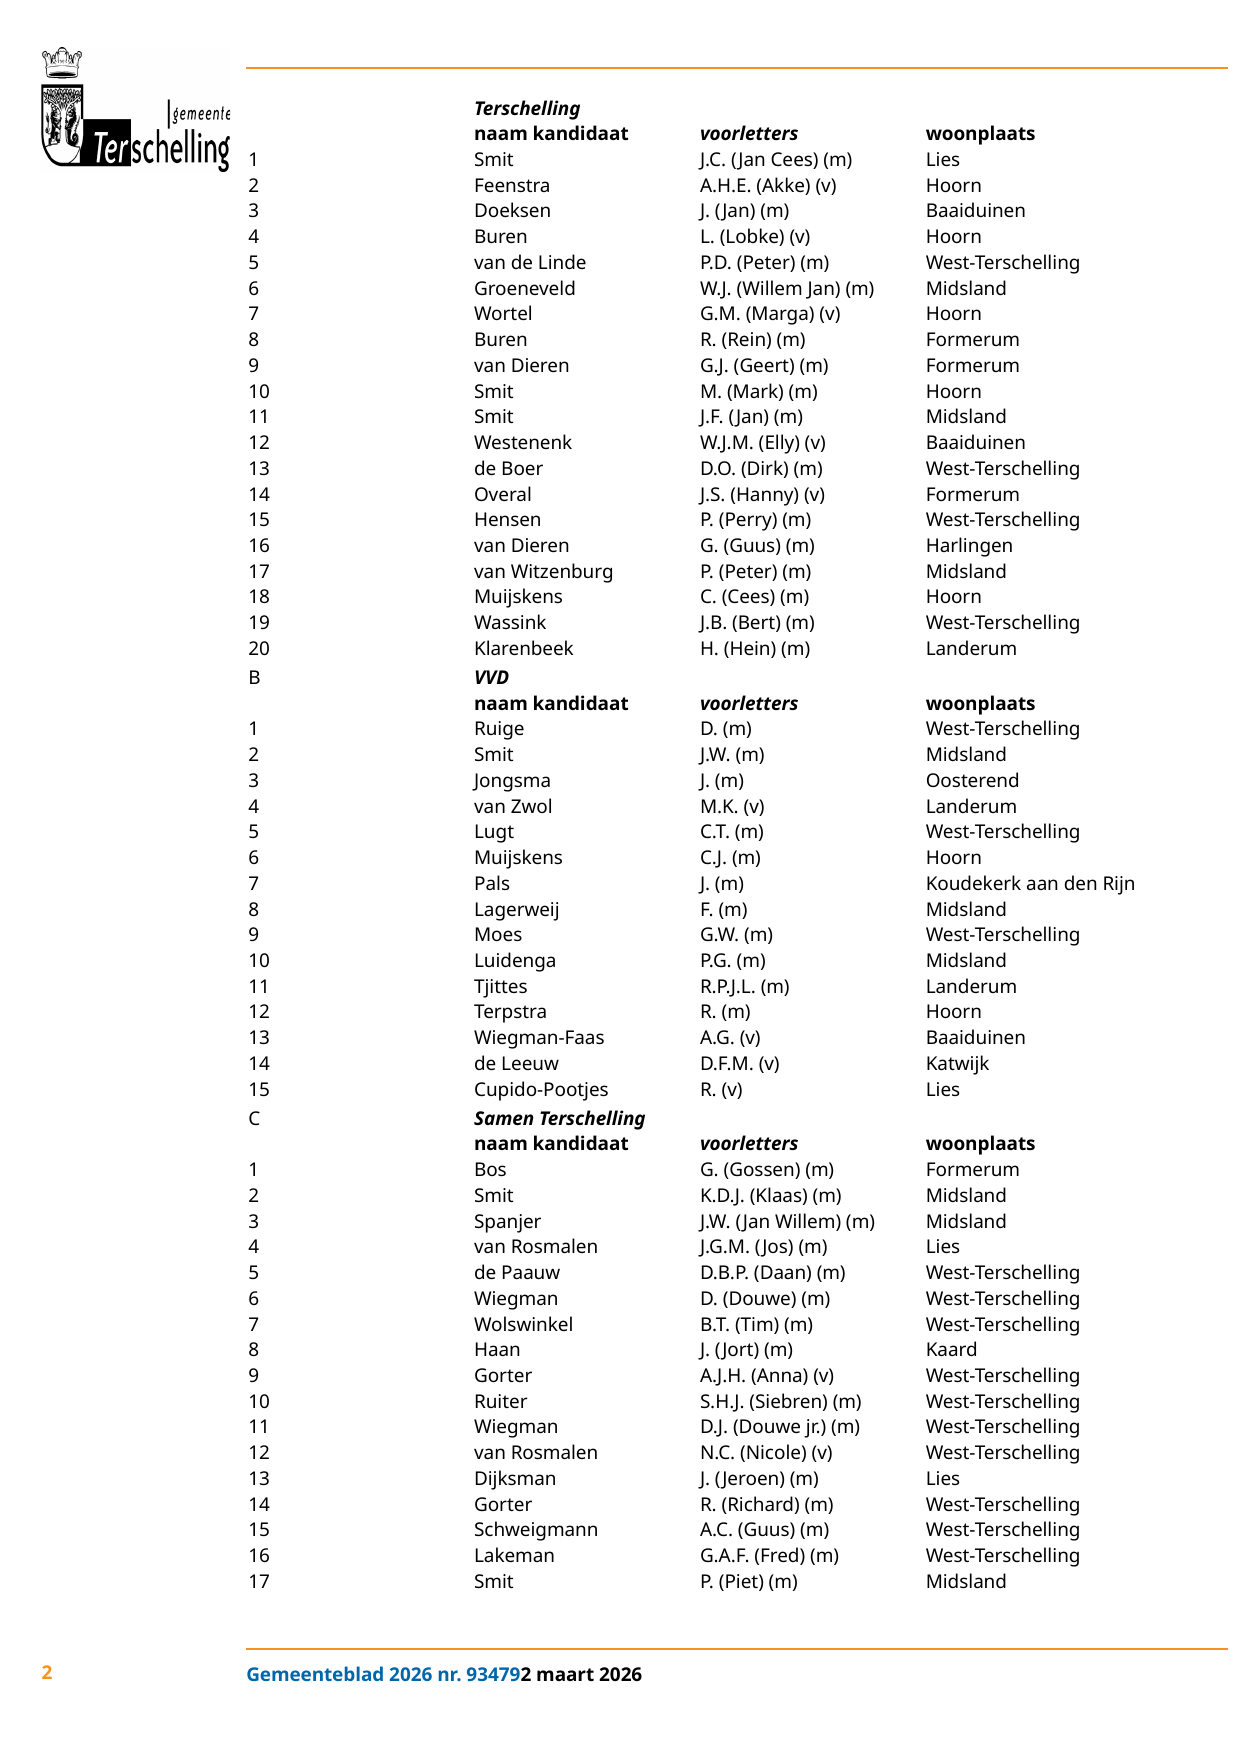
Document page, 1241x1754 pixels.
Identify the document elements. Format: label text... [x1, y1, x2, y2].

table_cell West-Terschelling [926, 1439, 1152, 1465]
table_cell 17 [248, 1568, 474, 1594]
table_cell 11 [248, 973, 474, 999]
table_cell 10 [248, 947, 474, 973]
table_cell Hensen [474, 506, 700, 532]
table_cell Landerum [926, 973, 1152, 999]
table_cell P. (Perry) (m) [700, 506, 926, 532]
table_cell P.D. (Peter) (m) [700, 249, 926, 275]
table_cell 14 [248, 1050, 474, 1076]
table_cell Smit [474, 146, 700, 172]
table_cell R.P.J.L. (m) [700, 973, 926, 999]
table_cell 6 [248, 275, 474, 301]
table_cell West-Terschelling [926, 819, 1152, 844]
table_cell S.H.J. (Siebren) (m) [700, 1388, 926, 1414]
table_header [700, 95, 926, 121]
table_cell Hoorn [926, 844, 1152, 870]
table_cell A.J.H. (Anna) (v) [700, 1362, 926, 1388]
table_cell Hoorn [926, 999, 1152, 1024]
table_cell D.B.P. (Daan) (m) [700, 1259, 926, 1285]
table_cell West-Terschelling [926, 455, 1152, 481]
table_cell 16 [248, 532, 474, 558]
table_cell Westenenk [474, 429, 700, 455]
table_cell West-Terschelling [926, 1491, 1152, 1517]
table_cell 3 [248, 767, 474, 793]
table_cell W.J. (Willem Jan) (m) [700, 275, 926, 301]
table_cell Harlingen [926, 532, 1152, 558]
table_cell 15 [248, 1517, 474, 1542]
table_cell J.C. (Jan Cees) (m) [700, 146, 926, 172]
table_cell Spanjer [474, 1208, 700, 1233]
table_cell Smit [474, 404, 700, 429]
table_cell Doeksen [474, 198, 700, 223]
table_cell J. (Jort) (m) [700, 1336, 926, 1362]
table_cell Haan [474, 1336, 700, 1362]
table_header C [248, 1105, 474, 1131]
table_cell C.J. (m) [700, 844, 926, 870]
table_cell Gorter [474, 1362, 700, 1388]
table_header [926, 1105, 1152, 1131]
table_cell Midsland [926, 947, 1152, 973]
table_cell van Dieren [474, 352, 700, 378]
table_cell 9 [248, 352, 474, 378]
table_cell Midsland [926, 404, 1152, 429]
table_cell Muijskens [474, 584, 700, 609]
table_cell W.J.M. (Elly) (v) [700, 429, 926, 455]
table_cell woonplaats [926, 1131, 1152, 1156]
table_cell West-Terschelling [926, 609, 1152, 635]
table_cell Cupido-Pootjes [474, 1076, 700, 1102]
table_cell Schweigmann [474, 1517, 700, 1542]
table_cell N.C. (Nicole) (v) [700, 1439, 926, 1465]
table_cell 5 [248, 1259, 474, 1285]
table_cell Terpstra [474, 999, 700, 1024]
table_cell P. (Peter) (m) [700, 558, 926, 584]
table_cell 20 [248, 635, 474, 661]
table_cell 19 [248, 609, 474, 635]
table_cell 11 [248, 404, 474, 429]
table_cell Smit [474, 1568, 700, 1594]
table_cell Baaiduinen [926, 198, 1152, 223]
table_cell G.W. (m) [700, 921, 926, 947]
table_cell 13 [248, 1024, 474, 1050]
table_cell Smit [474, 1182, 700, 1208]
table_cell 6 [248, 844, 474, 870]
table_cell 1 [248, 146, 474, 172]
table_cell P. (Piet) (m) [700, 1568, 926, 1594]
table_cell A.G. (v) [700, 1024, 926, 1050]
table_cell 1 [248, 716, 474, 741]
table_cell West-Terschelling [926, 716, 1152, 741]
table_header [700, 1105, 926, 1131]
table_cell Klarenbeek [474, 635, 700, 661]
table_header [700, 664, 926, 690]
table_cell West-Terschelling [926, 1285, 1152, 1311]
table_cell 12 [248, 429, 474, 455]
table_cell 2 [248, 172, 474, 198]
table_cell J. (Jan) (m) [700, 198, 926, 223]
table_cell 18 [248, 584, 474, 609]
table_cell J.F. (Jan) (m) [700, 404, 926, 429]
table_cell 3 [248, 198, 474, 223]
table_cell P.G. (m) [700, 947, 926, 973]
table_cell F. (m) [700, 896, 926, 921]
table_cell J. (Jeroen) (m) [700, 1465, 926, 1491]
table_cell van Rosmalen [474, 1234, 700, 1259]
table_cell Moes [474, 921, 700, 947]
table_cell West-Terschelling [926, 921, 1152, 947]
table_cell G. (Gossen) (m) [700, 1156, 926, 1182]
table_cell Baaiduinen [926, 429, 1152, 455]
table_cell D.J. (Douwe jr.) (m) [700, 1414, 926, 1439]
table_cell Midsland [926, 741, 1152, 767]
table_cell D.F.M. (v) [700, 1050, 926, 1076]
table_cell van de Linde [474, 249, 700, 275]
table_cell naam kandidaat [474, 121, 700, 146]
table_cell Groeneveld [474, 275, 700, 301]
table_cell G. (Guus) (m) [700, 532, 926, 558]
table_cell 7 [248, 870, 474, 896]
table_cell J. (m) [700, 767, 926, 793]
table_cell woonplaats [926, 690, 1152, 716]
table_cell Bos [474, 1156, 700, 1182]
table_cell Lies [926, 1076, 1152, 1102]
table_cell Wiegman [474, 1414, 700, 1439]
table_cell Midsland [926, 1208, 1152, 1233]
table_cell Buren [474, 326, 700, 352]
table_cell Wassink [474, 609, 700, 635]
table_cell 1 [248, 1156, 474, 1182]
table_header [248, 95, 474, 121]
picture [41, 47, 231, 172]
table_cell Lagerweij [474, 896, 700, 921]
table_cell R. (m) [700, 999, 926, 1024]
table_cell M. (Mark) (m) [700, 378, 926, 403]
table_cell 4 [248, 793, 474, 818]
table_cell D. (m) [700, 716, 926, 741]
table_cell Lies [926, 1465, 1152, 1491]
table_cell de Boer [474, 455, 700, 481]
table_cell Luidenga [474, 947, 700, 973]
table_cell 10 [248, 378, 474, 403]
table_cell Formerum [926, 1156, 1152, 1182]
table_cell Midsland [926, 1182, 1152, 1208]
table_cell 17 [248, 558, 474, 584]
table_cell 2 [248, 1182, 474, 1208]
table_cell Tjittes [474, 973, 700, 999]
table_cell 11 [248, 1414, 474, 1439]
table_cell West-Terschelling [926, 249, 1152, 275]
table_cell D.O. (Dirk) (m) [700, 455, 926, 481]
table_cell Hoorn [926, 301, 1152, 326]
table_cell Midsland [926, 896, 1152, 921]
table_cell [248, 1131, 474, 1156]
table_cell West-Terschelling [926, 1517, 1152, 1542]
table_cell Landerum [926, 635, 1152, 661]
table_cell West-Terschelling [926, 1311, 1152, 1336]
table_cell Ruige [474, 716, 700, 741]
table_cell Dijksman [474, 1465, 700, 1491]
table_cell Formerum [926, 481, 1152, 506]
table_cell A.H.E. (Akke) (v) [700, 172, 926, 198]
table_cell Overal [474, 481, 700, 506]
table_cell Muijskens [474, 844, 700, 870]
table_cell Formerum [926, 326, 1152, 352]
table_cell voorletters [700, 121, 926, 146]
table_cell woonplaats [926, 121, 1152, 146]
table_cell Hoorn [926, 224, 1152, 249]
table_cell 7 [248, 301, 474, 326]
table_cell Midsland [926, 1568, 1152, 1594]
table_cell 5 [248, 819, 474, 844]
table_cell Wiegman [474, 1285, 700, 1311]
table_cell B.T. (Tim) (m) [700, 1311, 926, 1336]
table_cell West-Terschelling [926, 506, 1152, 532]
table_cell West-Terschelling [926, 1388, 1152, 1414]
table_cell Katwijk [926, 1050, 1152, 1076]
table_cell 6 [248, 1285, 474, 1311]
table_cell 3 [248, 1208, 474, 1233]
table_header VVD [474, 664, 700, 690]
table_header Terschelling [474, 95, 700, 121]
table_cell van Rosmalen [474, 1439, 700, 1465]
table_cell Pals [474, 870, 700, 896]
table_cell J.G.M. (Jos) (m) [700, 1234, 926, 1259]
table_cell 15 [248, 506, 474, 532]
table_cell Wortel [474, 301, 700, 326]
table_cell 8 [248, 326, 474, 352]
table_cell naam kandidaat [474, 690, 700, 716]
table_cell 10 [248, 1388, 474, 1414]
table_cell C.T. (m) [700, 819, 926, 844]
table_cell Midsland [926, 558, 1152, 584]
table_cell G.A.F. (Fred) (m) [700, 1542, 926, 1568]
table_header [926, 95, 1152, 121]
table_cell Landerum [926, 793, 1152, 818]
table_cell Baaiduinen [926, 1024, 1152, 1050]
table_cell West-Terschelling [926, 1542, 1152, 1568]
table_cell van Zwol [474, 793, 700, 818]
table_cell Kaard [926, 1336, 1152, 1362]
table_cell K.D.J. (Klaas) (m) [700, 1182, 926, 1208]
table_cell Feenstra [474, 172, 700, 198]
table_cell Hoorn [926, 172, 1152, 198]
table_cell Formerum [926, 352, 1152, 378]
table_cell 8 [248, 896, 474, 921]
table_cell 13 [248, 455, 474, 481]
table_header B [248, 664, 474, 690]
table_cell Smit [474, 741, 700, 767]
table_cell J.B. (Bert) (m) [700, 609, 926, 635]
table_cell Lies [926, 1234, 1152, 1259]
table_cell Oosterend [926, 767, 1152, 793]
table_cell C. (Cees) (m) [700, 584, 926, 609]
table_cell 12 [248, 999, 474, 1024]
table_cell Lies [926, 146, 1152, 172]
table_cell 9 [248, 921, 474, 947]
table_cell voorletters [700, 1131, 926, 1156]
table_cell Jongsma [474, 767, 700, 793]
table_cell Midsland [926, 275, 1152, 301]
table_header Samen Terschelling [474, 1105, 700, 1131]
table_cell van Witzenburg [474, 558, 700, 584]
table_cell [248, 690, 474, 716]
table_header [926, 664, 1152, 690]
table_cell J.S. (Hanny) (v) [700, 481, 926, 506]
table_cell R. (v) [700, 1076, 926, 1102]
table_cell 15 [248, 1076, 474, 1102]
table_cell 7 [248, 1311, 474, 1336]
table_cell Hoorn [926, 378, 1152, 403]
table_cell naam kandidaat [474, 1131, 700, 1156]
table_cell J. (m) [700, 870, 926, 896]
table_cell 14 [248, 481, 474, 506]
table_cell R. (Rein) (m) [700, 326, 926, 352]
table_cell 12 [248, 1439, 474, 1465]
table_cell Gorter [474, 1491, 700, 1517]
table_cell G.M. (Marga) (v) [700, 301, 926, 326]
table_cell Koudekerk aan den Rijn [926, 870, 1152, 896]
table_cell J.W. (m) [700, 741, 926, 767]
table_cell A.C. (Guus) (m) [700, 1517, 926, 1542]
table_cell West-Terschelling [926, 1259, 1152, 1285]
table_cell 5 [248, 249, 474, 275]
table_cell G.J. (Geert) (m) [700, 352, 926, 378]
table_cell 8 [248, 1336, 474, 1362]
table_cell 14 [248, 1491, 474, 1517]
table_cell [248, 121, 474, 146]
table_cell West-Terschelling [926, 1414, 1152, 1439]
table_cell L. (Lobke) (v) [700, 224, 926, 249]
table_cell Lugt [474, 819, 700, 844]
table_cell 13 [248, 1465, 474, 1491]
table_cell D. (Douwe) (m) [700, 1285, 926, 1311]
table_cell M.K. (v) [700, 793, 926, 818]
table_cell Buren [474, 224, 700, 249]
table_cell voorletters [700, 690, 926, 716]
table_cell 4 [248, 224, 474, 249]
table_cell 16 [248, 1542, 474, 1568]
table_cell J.W. (Jan Willem) (m) [700, 1208, 926, 1233]
table_cell Wolswinkel [474, 1311, 700, 1336]
table_cell Smit [474, 378, 700, 403]
table_cell 9 [248, 1362, 474, 1388]
table_cell Hoorn [926, 584, 1152, 609]
table_cell H. (Hein) (m) [700, 635, 926, 661]
table_cell van Dieren [474, 532, 700, 558]
table_cell 4 [248, 1234, 474, 1259]
table_cell R. (Richard) (m) [700, 1491, 926, 1517]
table_cell Wiegman-Faas [474, 1024, 700, 1050]
table_cell Ruiter [474, 1388, 700, 1414]
table_cell 2 [248, 741, 474, 767]
table_cell West-Terschelling [926, 1362, 1152, 1388]
table_cell Lakeman [474, 1542, 700, 1568]
table_cell de Leeuw [474, 1050, 700, 1076]
table_cell de Paauw [474, 1259, 700, 1285]
